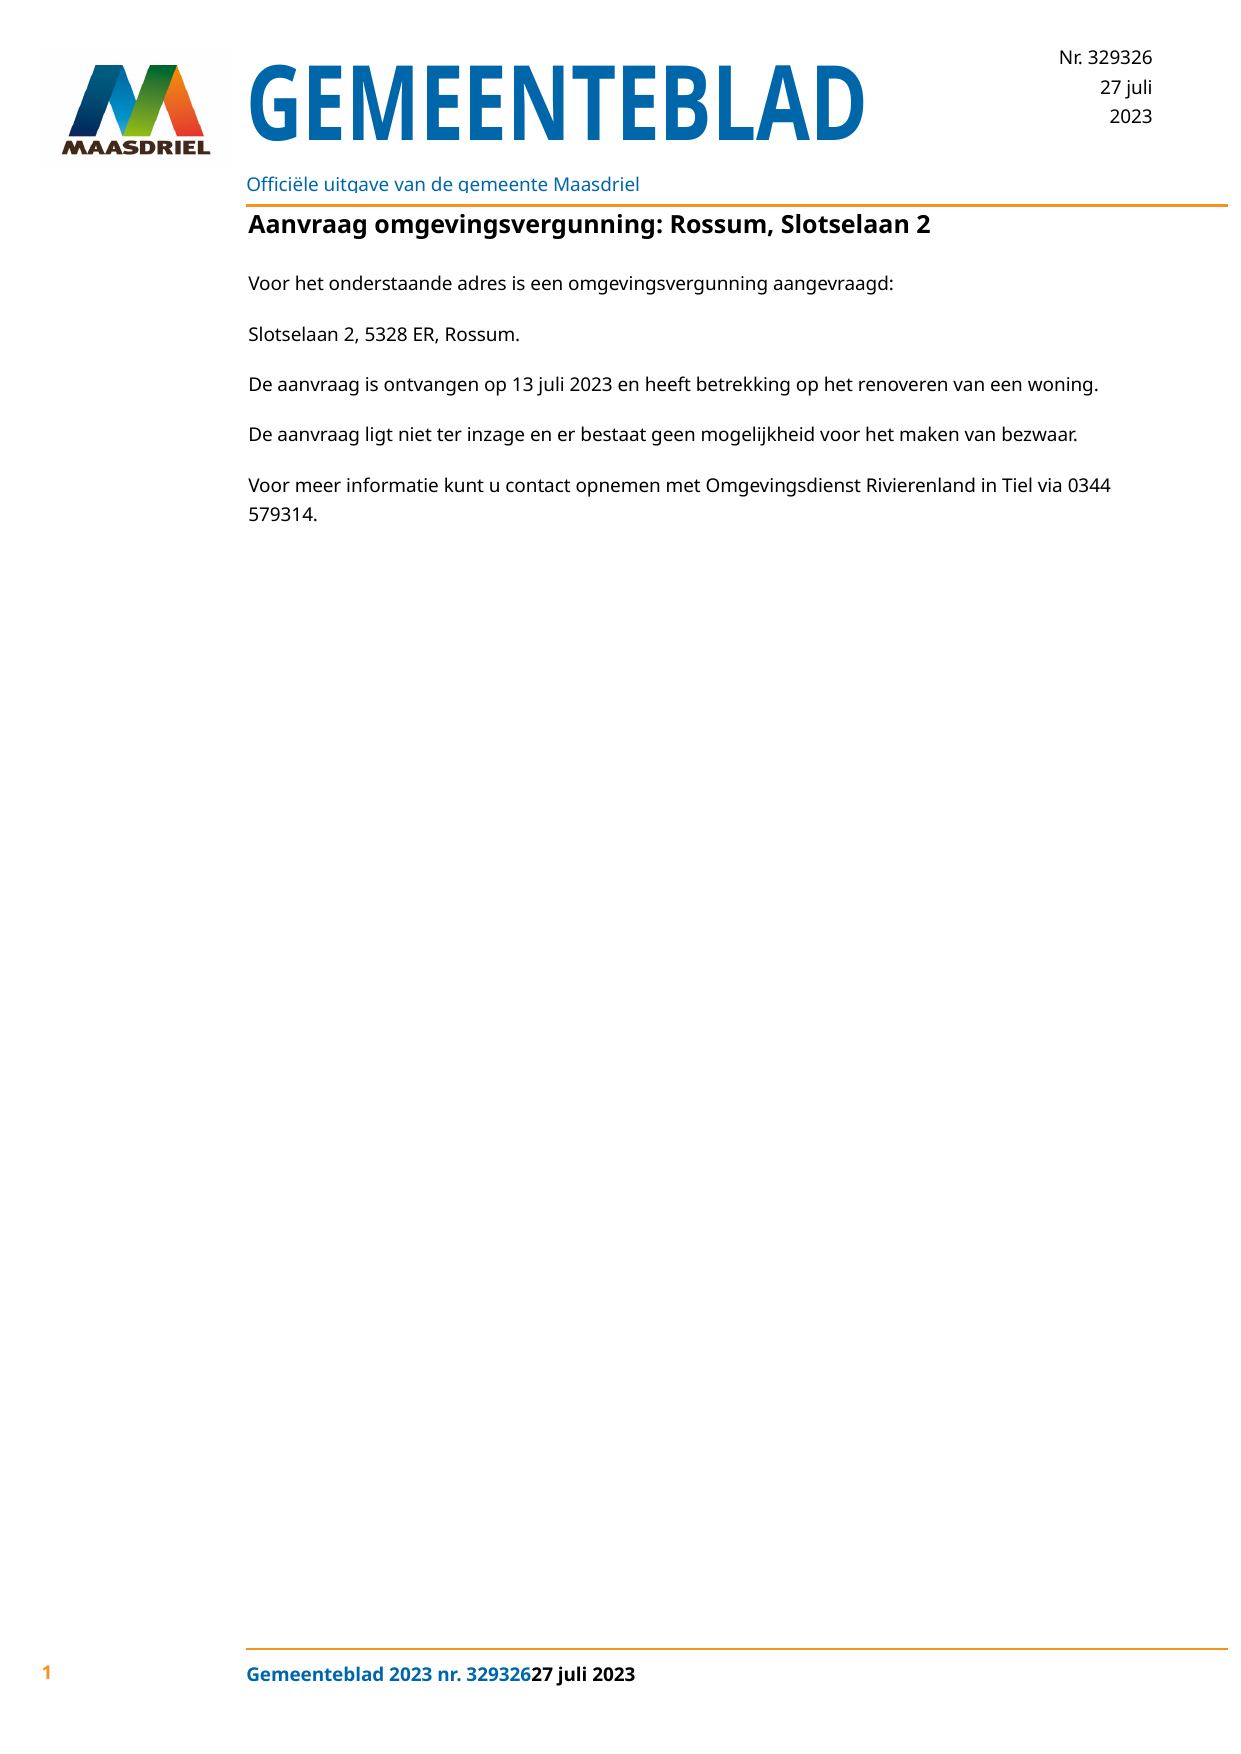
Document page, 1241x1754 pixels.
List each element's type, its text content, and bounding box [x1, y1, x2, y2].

text Voor het onderstaande adres is een omgevingsvergunning aangevraagd: [248, 270, 1152, 296]
text Voor meer informatie kunt u contact opnemen met Omgevingsdienst Rivierenland in Tiel via 0344 579314. [248, 472, 1152, 527]
picture [41, 47, 231, 172]
text Aanvraag omgevingsvergunning: Rossum, Slotselaan 2 [248, 207, 1152, 241]
text De aanvraag is ontvangen op 13 juli 2023 en heeft betrekking op het renoveren van een woning. [248, 371, 1152, 397]
text Slotselaan 2, 5328 ER, Rossum. [248, 321, 1152, 346]
text De aanvraag ligt niet ter inzage en er bestaat geen mogelijkheid voor het maken van bezwaar. [248, 422, 1152, 447]
